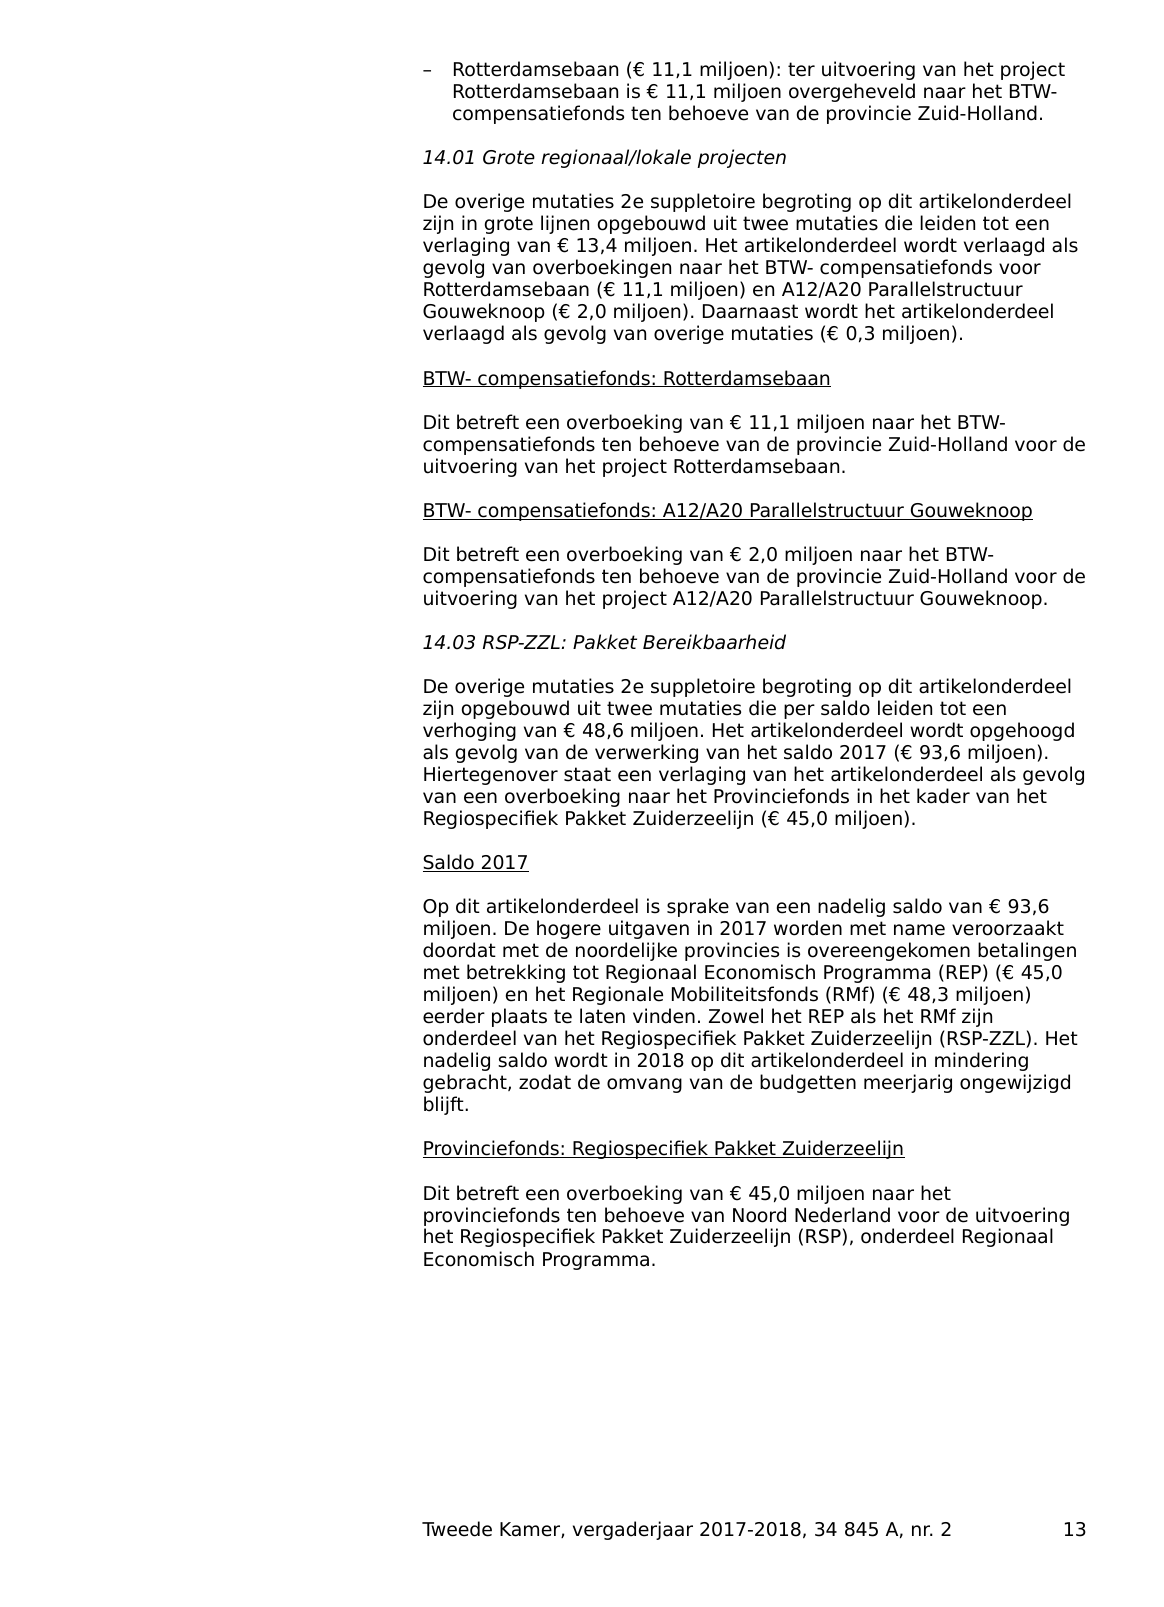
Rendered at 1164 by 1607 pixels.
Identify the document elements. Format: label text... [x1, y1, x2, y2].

text – Rotterdamsebaan (€ 11,1 miljoen): ter uitvoering van het project Rotterdamsebaan is € 11,1 miljoen overgeheveld naar het BTW-compensatiefonds ten behoeve van de provincie Zuid-Holland. [422, 59, 1087, 125]
text De overige mutaties 2e suppletoire begroting op dit artikelonderdeel zijn opgebouwd uit twee mutaties die per saldo leiden tot een verhoging van € 48,6 miljoen. Het artikelonderdeel wordt opgehoogd als gevolg van de verwerking van het saldo 2017 (€ 93,6 miljoen). Hiertegenover staat een verlaging van het artikelonderdeel als gevolg van een overboeking naar het Provinciefonds in het kader van het Regiospecifiek Pakket Zuiderzeelijn (€ 45,0 miljoen). [422, 676, 1087, 830]
subtitle 14.03 RSP-ZZL: Pakket Bereikbaarheid [422, 632, 1087, 654]
text Dit betreft een overboeking van € 11,1 miljoen naar het BTW-compensatiefonds ten behoeve van de provincie Zuid-Holland voor de uitvoering van het project Rotterdamsebaan. [422, 412, 1087, 477]
text Dit betreft een overboeking van € 2,0 miljoen naar het BTW-compensatiefonds ten behoeve van de provincie Zuid-Holland voor de uitvoering van het project A12/A20 Parallelstructuur Gouweknoop. [422, 544, 1087, 610]
subtitle 14.01 Grote regionaal/lokale projecten [422, 147, 1087, 169]
text Op dit artikelonderdeel is sprake van een nadelig saldo van € 93,6 miljoen. De hogere uitgaven in 2017 worden met name veroorzaakt doordat met de noordelijke provincies is overeengekomen betalingen met betrekking tot Regionaal Economisch Programma (REP) (€ 45,0 miljoen) en het Regionale Mobiliteitsfonds (RMf) (€ 48,3 miljoen) eerder plaats te laten vinden. Zowel het REP als het RMf zijn onderdeel van het Regiospecifiek Pakket Zuiderzeelijn (RSP-ZZL). Het nadelig saldo wordt in 2018 op dit artikelonderdeel in mindering gebracht, zodat de omvang van de budgetten meerjarig ongewijzigd blijft. [422, 896, 1087, 1116]
text Dit betreft een overboeking van € 45,0 miljoen naar het provinciefonds ten behoeve van Noord Nederland voor de uitvoering het Regiospecifiek Pakket Zuiderzeelijn (RSP), onderdeel Regionaal Economisch Programma. [422, 1182, 1087, 1270]
subtitle Saldo 2017 [422, 852, 1087, 874]
subtitle Provinciefonds: Regiospecifiek Pakket Zuiderzeelijn [422, 1138, 1087, 1160]
subtitle BTW- compensatiefonds: Rotterdamsebaan [422, 367, 1087, 389]
subtitle BTW- compensatiefonds: A12/A20 Parallelstructuur Gouweknoop [422, 500, 1087, 522]
text De overige mutaties 2e suppletoire begroting op dit artikelonderdeel zijn in grote lijnen opgebouwd uit twee mutaties die leiden tot een verlaging van € 13,4 miljoen. Het artikelonderdeel wordt verlaagd als gevolg van overboekingen naar het BTW- compensatiefonds voor Rotterdamsebaan (€ 11,1 miljoen) en A12/A20 Parallelstructuur Gouweknoop (€ 2,0 miljoen). Daarnaast wordt het artikelonderdeel verlaagd als gevolg van overige mutaties (€ 0,3 miljoen). [422, 191, 1087, 345]
